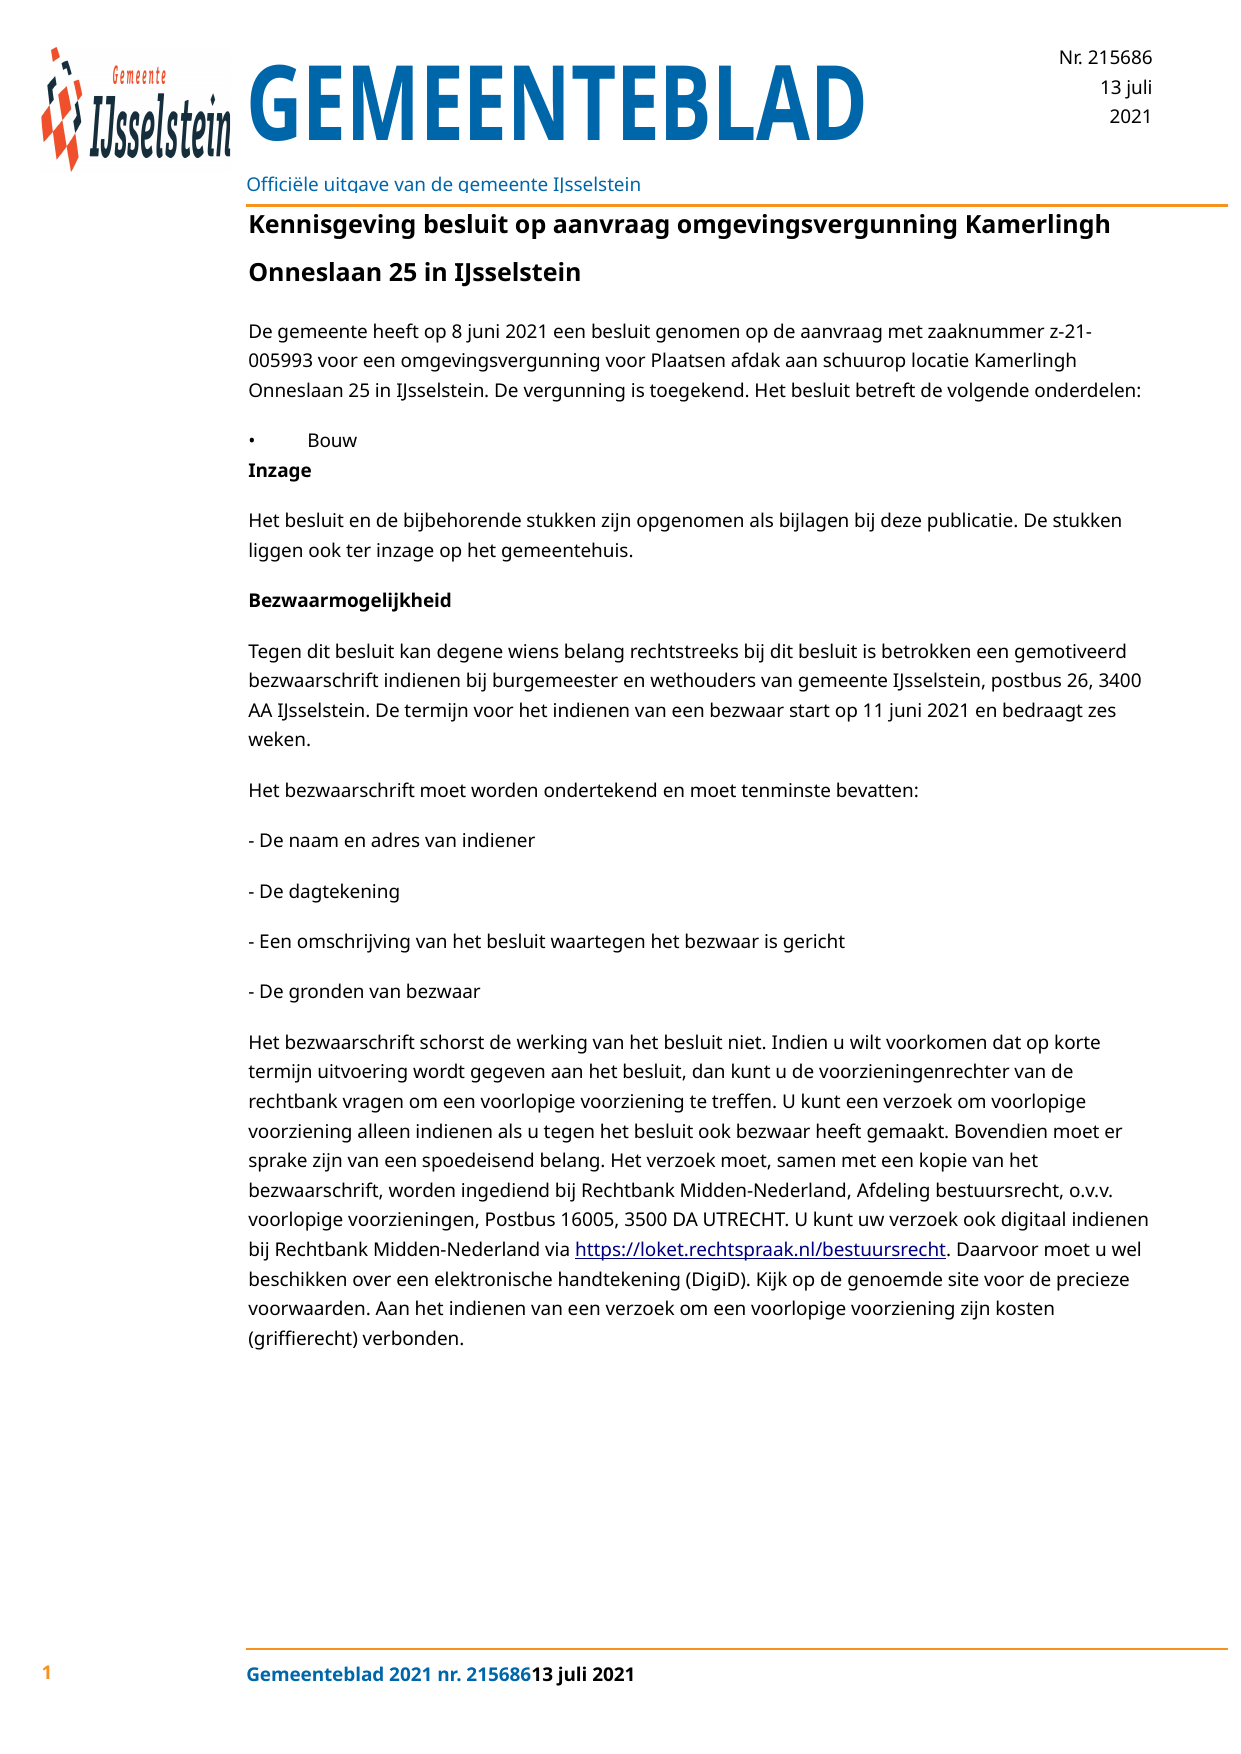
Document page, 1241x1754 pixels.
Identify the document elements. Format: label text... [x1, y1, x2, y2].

text - De naam en adres van indiener [248, 827, 1152, 853]
list Bouw [248, 427, 1152, 453]
text Bezwaarmogelijkheid [248, 587, 1152, 613]
text De gemeente heeft op 8 juni 2021 een besluit genomen op de aanvraag met zaaknummer z-21-005993 voor een omgevingsvergunning voor Plaatsen afdak aan schuurop locatie Kamerlingh Onneslaan 25 in IJsselstein. De vergunning is toegekend. Het besluit betreft de volgende onderdelen: [248, 318, 1152, 403]
text Het bezwaarschrift moet worden ondertekend en moet tenminste bevatten: [248, 777, 1152, 803]
text - Een omschrijving van het besluit waartegen het bezwaar is gericht [248, 928, 1152, 954]
text Het bezwaarschrift schorst de werking van het besluit niet. Indien u wilt voorkomen dat op korte termijn uitvoering wordt gegeven aan het besluit, dan kunt u de voorzieningenrechter van de rechtbank vragen om een voorlopige voorziening te treffen. U kunt een verzoek om voorlopige voorziening alleen indienen als u tegen het besluit ook bezwaar heeft gemaakt. Bovendien moet er sprake zijn van een spoedeisend belang. Het verzoek moet, samen met een kopie van het bezwaarschrift, worden ingediend bij Rechtbank Midden-Nederland, Afdeling bestuursrecht, o.v.v. voorlopige voorzieningen, Postbus 16005, 3500 DA UTRECHT. U kunt uw verzoek ook digitaal indienen bij Rechtbank Midden-Nederland via https://loket.rechtspraak.nl/bestuursrecht. Daarvoor moet u wel beschikken over een elektronische handtekening (DigiD). Kijk op de genoemde site voor de precieze voorwaarden. Aan het indienen van een verzoek om een voorlopige voorziening zijn kosten (griffierecht) verbonden. [248, 1029, 1152, 1351]
text - De dagtekening [248, 878, 1152, 904]
text - De gronden van bezwaar [248, 979, 1152, 1004]
text Tegen dit besluit kan degene wiens belang rechtstreeks bij dit besluit is betrokken een gemotiveerd bezwaarschrift indienen bij burgemeester en wethouders van gemeente IJsselstein, postbus 26, 3400 AA IJsselstein. De termijn voor het indienen van een bezwaar start op 11 juni 2021 en bedraagt zes weken. [248, 638, 1152, 752]
picture [41, 47, 231, 172]
text Kennisgeving besluit op aanvraag omgevingsvergunning Kamerlingh Onneslaan 25 in IJsselstein [248, 207, 1152, 288]
text Het besluit en de bijbehorende stukken zijn opgenomen als bijlagen bij deze publicatie. De stukken liggen ook ter inzage op het gemeentehuis. [248, 507, 1152, 563]
text Inzage [248, 457, 1152, 483]
